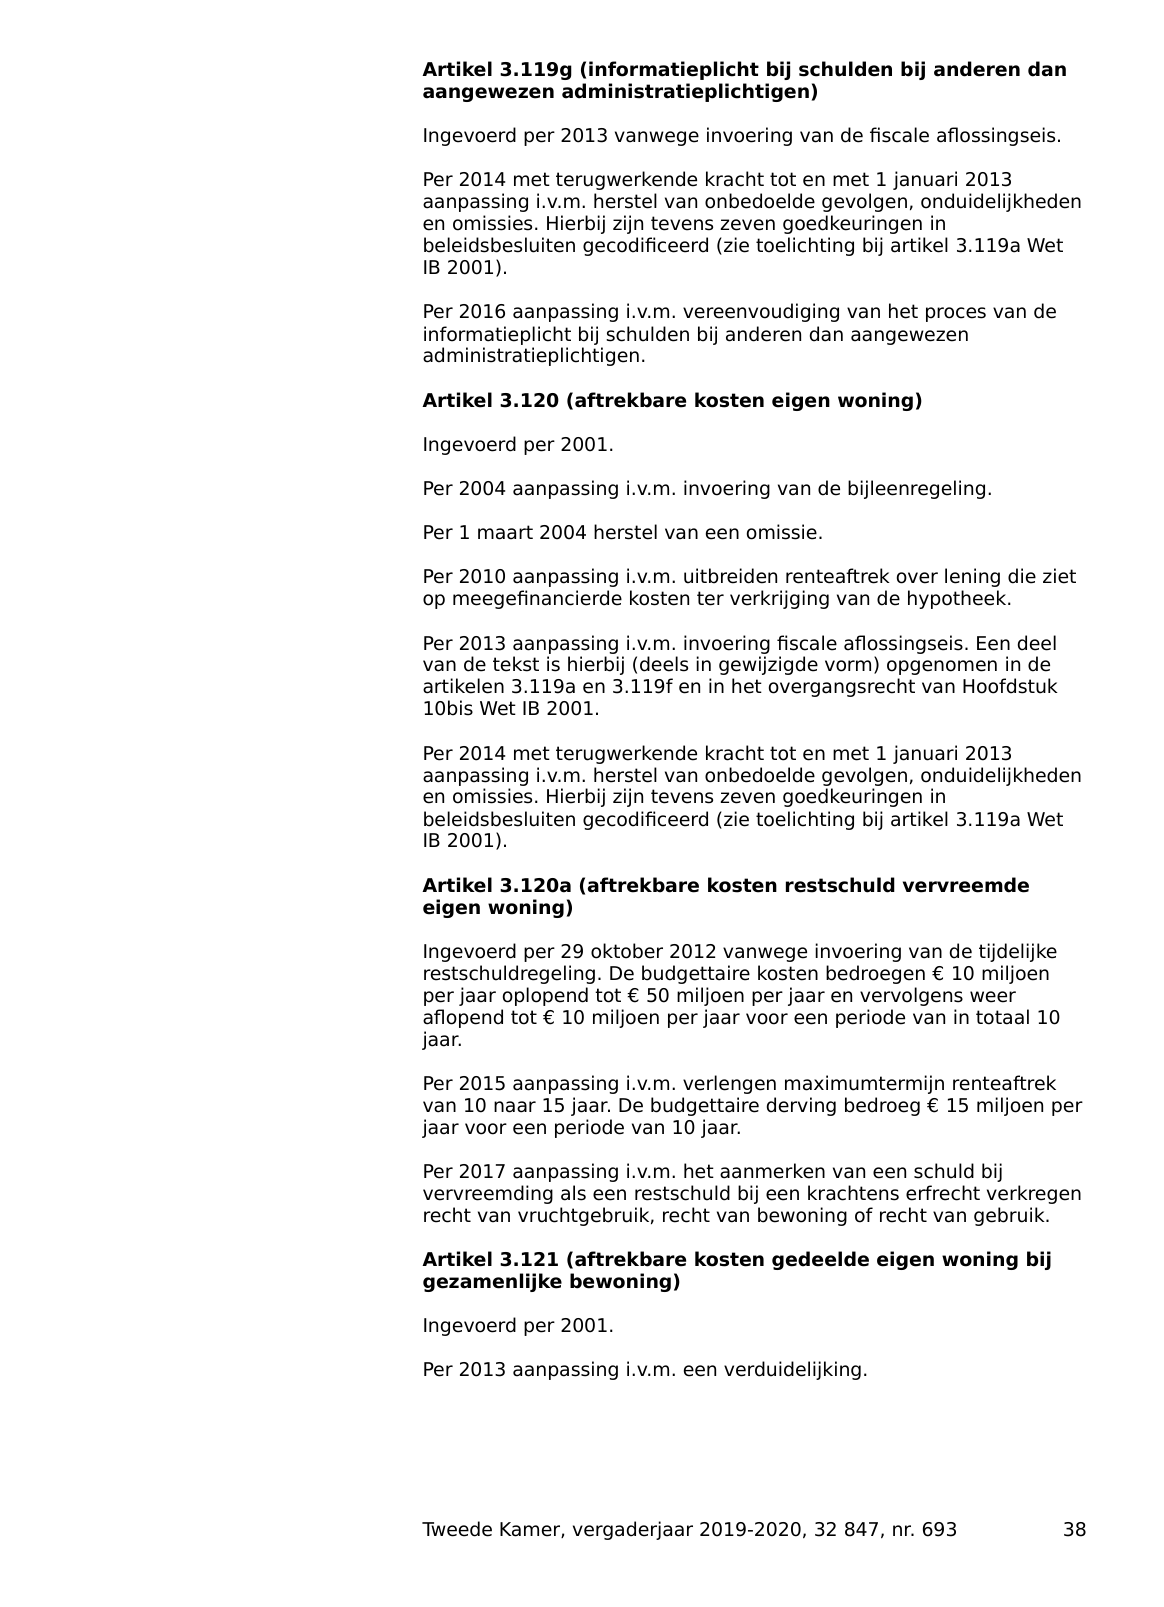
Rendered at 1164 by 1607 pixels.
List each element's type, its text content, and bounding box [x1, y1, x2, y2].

subtitle Artikel 3.120a (aftrekbare kosten restschuld vervreemde eigen woning) [422, 874, 1087, 918]
subtitle Artikel 3.119g (informatieplicht bij schulden bij anderen dan aangewezen administratieplichtigen) [422, 59, 1087, 103]
text Ingevoerd per 29 oktober 2012 vanwege invoering van de tijdelijke restschuldregeling. De budgettaire kosten bedroegen € 10 miljoen per jaar oplopend tot € 50 miljoen per jaar en vervolgens weer aflopend tot € 10 miljoen per jaar voor een periode van in totaal 10 jaar. [422, 941, 1087, 1051]
subtitle Artikel 3.121 (aftrekbare kosten gedeelde eigen woning bij gezamenlijke bewoning) [422, 1249, 1087, 1293]
text Ingevoerd per 2001. [422, 434, 1087, 456]
text Per 2016 aanpassing i.v.m. vereenvoudiging van het proces van de informatieplicht bij schulden bij anderen dan aangewezen administratieplichtigen. [422, 301, 1087, 367]
subtitle Artikel 3.120 (aftrekbare kosten eigen woning) [422, 389, 1087, 412]
text Per 2017 aanpassing i.v.m. het aanmerken van een schuld bij vervreemding als een restschuld bij een krachtens erfrecht verkregen recht van vruchtgebruik, recht van bewoning of recht van gebruik. [422, 1161, 1087, 1227]
text Per 2013 aanpassing i.v.m. een verduidelijking. [422, 1359, 1087, 1381]
text Per 2013 aanpassing i.v.m. invoering fiscale aflossingseis. Een deel van de tekst is hierbij (deels in gewijzigde vorm) opgenomen in de artikelen 3.119a en 3.119f en in het overgangsrecht van Hoofdstuk 10bis Wet IB 2001. [422, 632, 1087, 720]
text Per 2015 aanpassing i.v.m. verlengen maximumtermijn renteaftrek van 10 naar 15 jaar. De budgettaire derving bedroeg € 15 miljoen per jaar voor een periode van 10 jaar. [422, 1073, 1087, 1139]
text Ingevoerd per 2001. [422, 1315, 1087, 1337]
text Per 2004 aanpassing i.v.m. invoering van de bijleenregeling. [422, 478, 1087, 500]
text Per 2014 met terugwerkende kracht tot en met 1 januari 2013 aanpassing i.v.m. herstel van onbedoelde gevolgen, onduidelijkheden en omissies. Hierbij zijn tevens zeven goedkeuringen in beleidsbesluiten gecodificeerd (zie toelichting bij artikel 3.119a Wet IB 2001). [422, 742, 1087, 852]
text Ingevoerd per 2013 vanwege invoering van de fiscale aflossingseis. [422, 125, 1087, 147]
text Per 2014 met terugwerkende kracht tot en met 1 januari 2013 aanpassing i.v.m. herstel van onbedoelde gevolgen, onduidelijkheden en omissies. Hierbij zijn tevens zeven goedkeuringen in beleidsbesluiten gecodificeerd (zie toelichting bij artikel 3.119a Wet IB 2001). [422, 169, 1087, 279]
text Per 2010 aanpassing i.v.m. uitbreiden renteaftrek over lening die ziet op meegefinancierde kosten ter verkrijging van de hypotheek. [422, 566, 1087, 610]
text Per 1 maart 2004 herstel van een omissie. [422, 522, 1087, 544]
